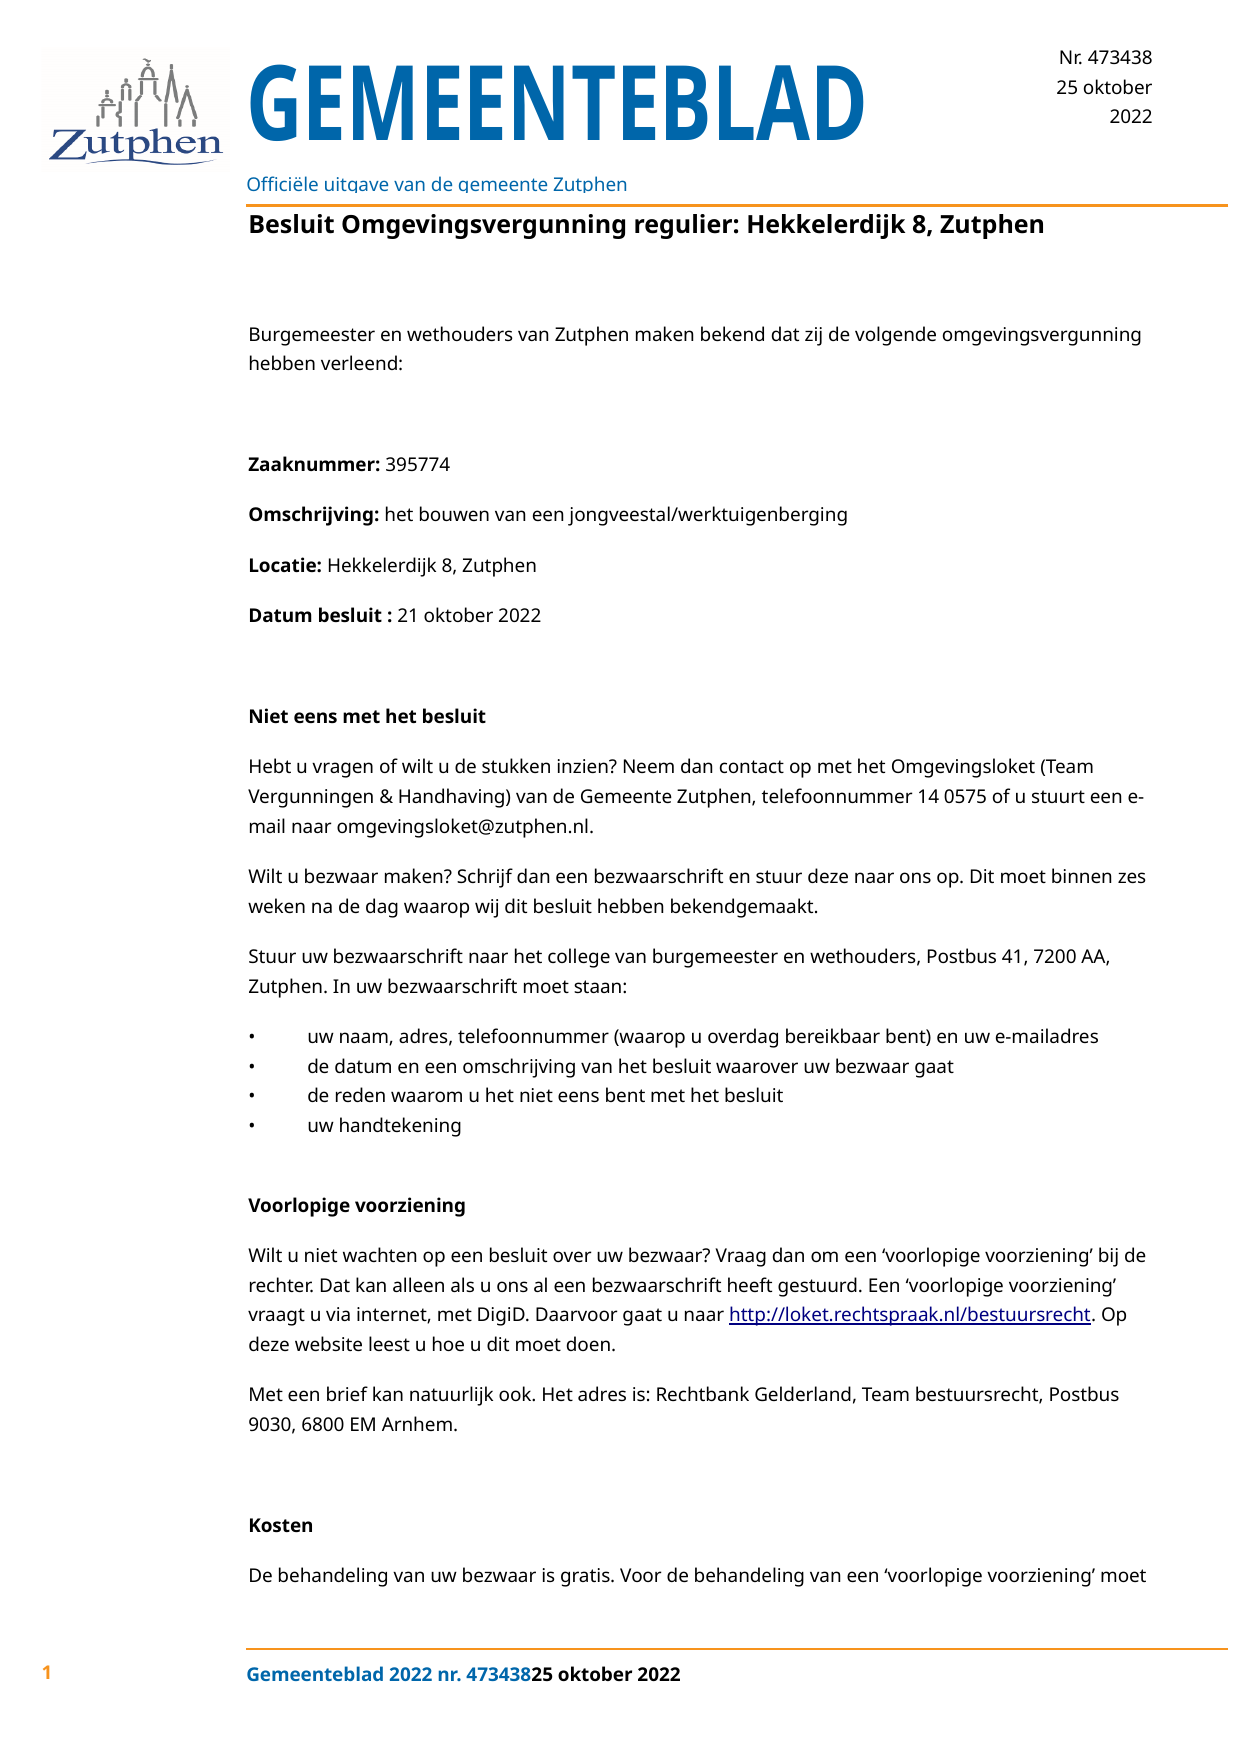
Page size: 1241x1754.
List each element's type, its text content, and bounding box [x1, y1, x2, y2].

text Burgemeester en wethouders van Zutphen maken bekend dat zij de volgende omgevingsvergunning hebben verleend: [248, 321, 1152, 376]
text Met een brief kan natuurlijk ook. Het adres is: Rechtbank Gelderland, Team bestuursrecht, Postbus 9030, 6800 EM Arnhem. [248, 1382, 1152, 1437]
text De behandeling van uw bezwaar is gratis. Voor de behandeling van een ‘voorlopige voorziening’ moet [248, 1562, 1152, 1588]
list uw naam, adres, telefoonnummer (waarop u overdag bereikbaar bent) en uw e-mailadres [248, 1023, 1152, 1049]
text Locatie: Hekkelerdijk 8, Zutphen [248, 552, 1152, 578]
picture [41, 47, 231, 172]
list de datum en een omschrijving van het besluit waarover uw bezwaar gaat [248, 1053, 1152, 1078]
text Omschrijving: het bouwen van een jongveestal/werktuigenberging [248, 502, 1152, 527]
text Kosten [248, 1512, 1152, 1538]
text Zaaknummer: 395774 [248, 451, 1152, 477]
text Voorlopige voorziening [248, 1192, 1152, 1218]
text Niet eens met het besluit [248, 703, 1152, 729]
text Wilt u bezwaar maken? Schrijf dan een bezwaarschrift en stuur deze naar ons op. Dit moet binnen zes weken na de dag waarop wij dit besluit hebben bekendgemaakt. [248, 863, 1152, 918]
text Stuur uw bezwaarschrift naar het college van burgemeester en wethouders, Postbus 41, 7200 AA, Zutphen. In uw bezwaarschrift moet staan: [248, 943, 1152, 998]
list uw handtekening [248, 1112, 1152, 1138]
text Hebt u vragen of wilt u de stukken inzien? Neem dan contact op met het Omgevingsloket (Team Vergunningen & Handhaving) van de Gemeente Zutphen, telefoonnummer 14 0575 of u stuurt een e-mail naar omgevingsloket@zutphen.nl. [248, 754, 1152, 838]
text Besluit Omgevingsvergunning regulier: Hekkelerdijk 8, Zutphen [248, 207, 1152, 241]
text Datum besluit : 21 oktober 2022 [248, 602, 1152, 628]
text Wilt u niet wachten op een besluit over uw bezwaar? Vraag dan om een ‘voorlopige voorziening’ bij de rechter. Dat kan alleen als u ons al een bezwaarschrift heeft gestuurd. Een ‘voorlopige voorziening’ vraagt u via internet, met DigiD. Daarvoor gaat u naar http://loket.rechtspraak.nl/bestuursrecht. Op deze website leest u hoe u dit moet doen. [248, 1242, 1152, 1357]
list de reden waarom u het niet eens bent met het besluit [248, 1082, 1152, 1108]
